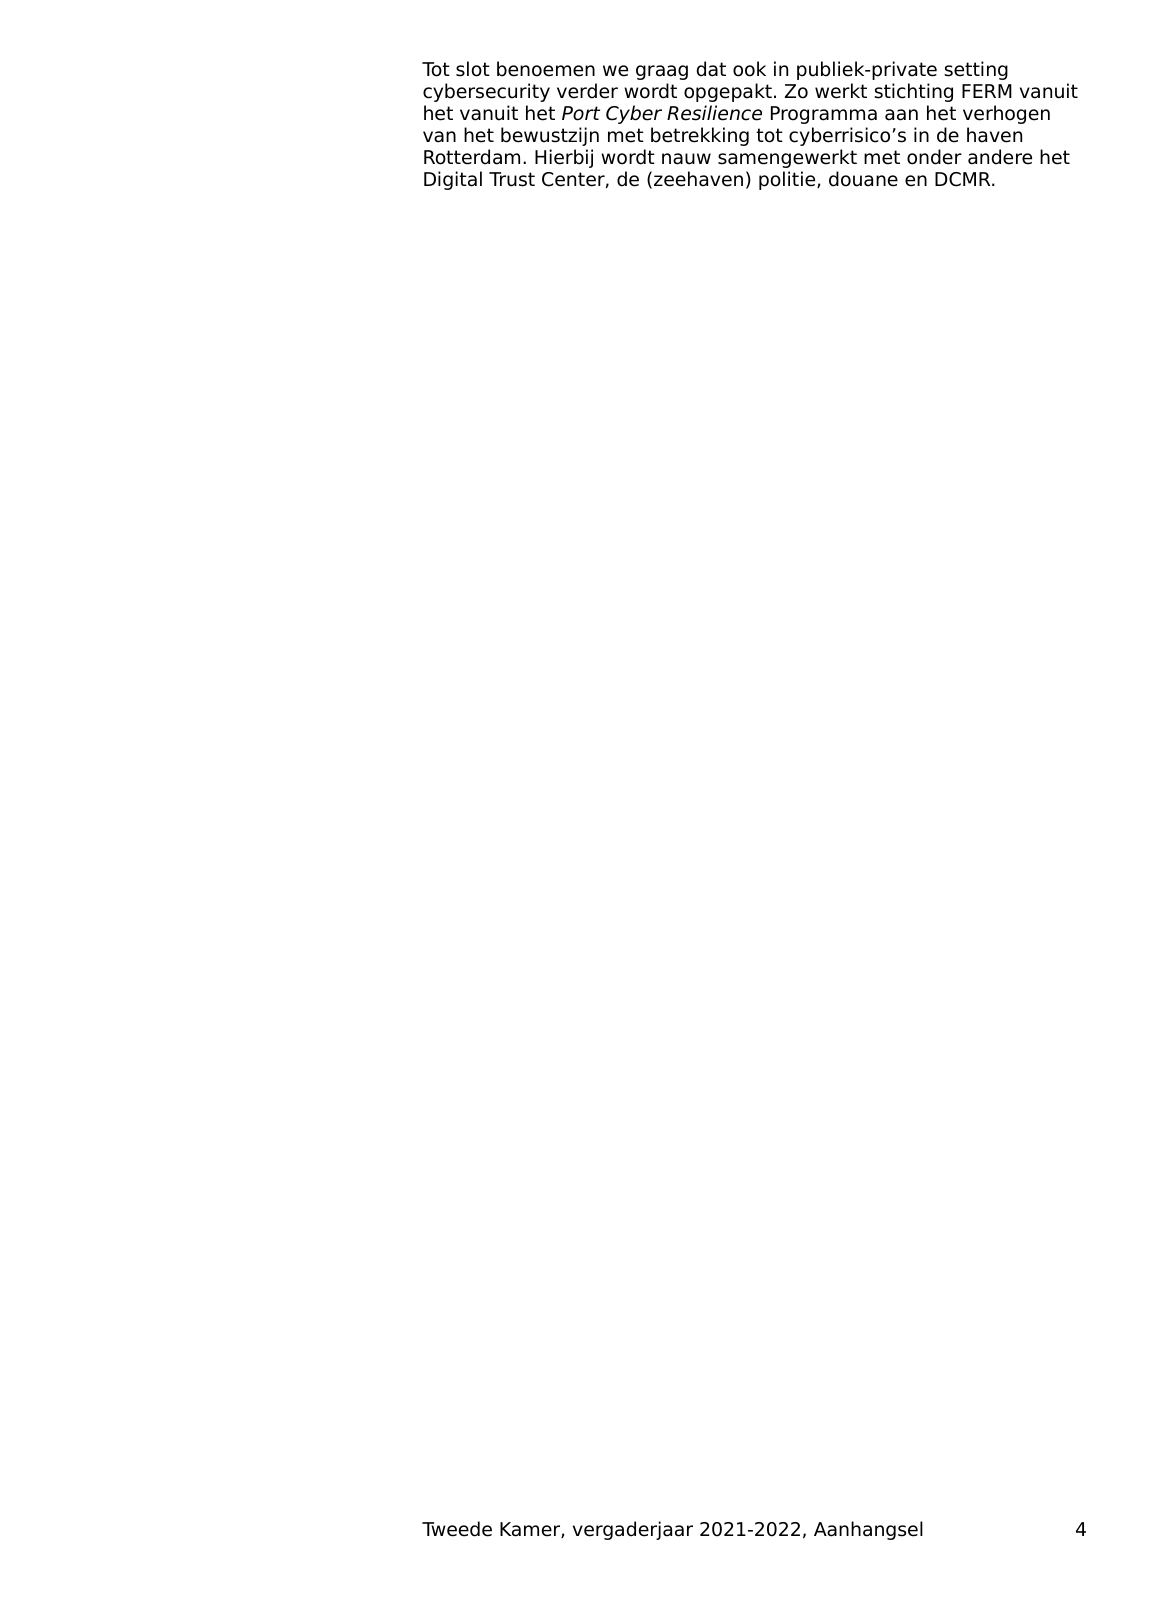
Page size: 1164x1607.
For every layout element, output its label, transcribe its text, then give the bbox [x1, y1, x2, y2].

text Tot slot benoemen we graag dat ook in publiek-private setting cybersecurity verder wordt opgepakt. Zo werkt stichting FERM vanuit het vanuit het Port Cyber Resilience Programma aan het verhogen van het bewustzijn met betrekking tot cyberrisico’s in de haven Rotterdam. Hierbij wordt nauw samengewerkt met onder andere het Digital Trust Center, de (zeehaven) politie, douane en DCMR. [422, 59, 1087, 191]
